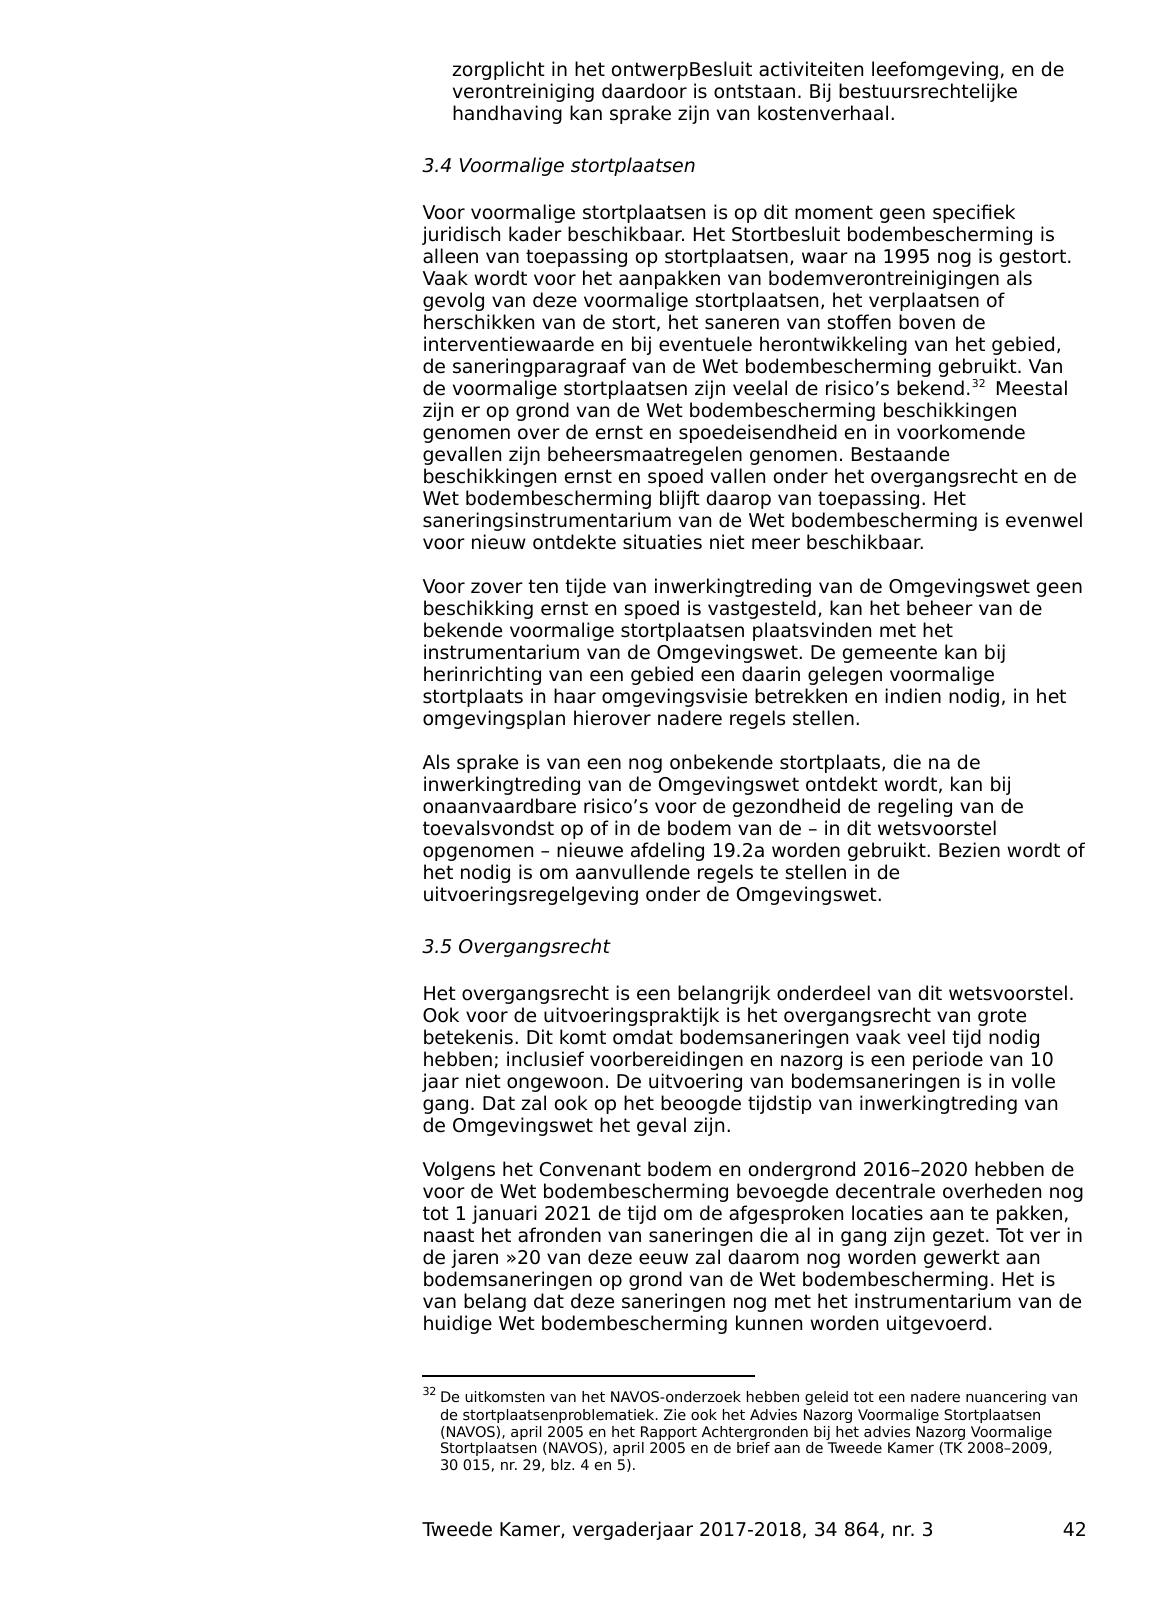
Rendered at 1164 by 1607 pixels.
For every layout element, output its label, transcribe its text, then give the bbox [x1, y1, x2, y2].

subtitle 3.5 Overgangsrecht [422, 936, 1087, 958]
text De uitkomsten van het NAVOS-onderzoek hebben geleid tot een nadere nuancering van de stortplaatsenproblematiek. Zie ook het Advies Nazorg Voormalige Stortplaatsen (NAVOS), april 2005 en het Rapport Achtergronden bij het advies Nazorg Voormalige Stortplaatsen (NAVOS), april 2005 en de brief aan de Tweede Kamer (TK 2008–2009, 30 015, nr. 29, blz. 4 en 5). [422, 1385, 1087, 1474]
text Voor zover ten tijde van inwerkingtreding van de Omgevingswet geen beschikking ernst en spoed is vastgesteld, kan het beheer van de bekende voormalige stortplaatsen plaatsvinden met het instrumentarium van de Omgevingswet. De gemeente kan bij herinrichting van een gebied een daarin gelegen voormalige stortplaats in haar omgevingsvisie betrekken en indien nodig, in het omgevingsplan hierover nadere regels stellen. [422, 576, 1087, 730]
text Volgens het Convenant bodem en ondergrond 2016–2020 hebben de voor de Wet bodembescherming bevoegde decentrale overheden nog tot 1 januari 2021 de tijd om de afgesproken locaties aan te pakken, naast het afronden van saneringen die al in gang zijn gezet. Tot ver in de jaren »20 van deze eeuw zal daarom nog worden gewerkt aan bodemsaneringen op grond van de Wet bodembescherming. Het is van belang dat deze saneringen nog met het instrumentarium van de huidige Wet bodembescherming kunnen worden uitgevoerd. [422, 1159, 1087, 1334]
text Als sprake is van een nog onbekende stortplaats, die na de inwerkingtreding van de Omgevingswet ontdekt wordt, kan bij onaanvaardbare risico’s voor de gezondheid de regeling van de toevalsvondst op of in de bodem van de – in dit wetsvoorstel opgenomen – nieuwe afdeling 19.2a worden gebruikt. Bezien wordt of het nodig is om aanvullende regels te stellen in de uitvoeringsregelgeving onder de Omgevingswet. [422, 752, 1087, 906]
text Het overgangsrecht is een belangrijk onderdeel van dit wetsvoorstel. Ook voor de uitvoeringspraktijk is het overgangsrecht van grote betekenis. Dit komt omdat bodemsaneringen vaak veel tijd nodig hebben; inclusief voorbereidingen en nazorg is een periode van 10 jaar niet ongewoon. De uitvoering van bodemsaneringen is in volle gang. Dat zal ook op het beoogde tijdstip van inwerkingtreding van de Omgevingswet het geval zijn. [422, 983, 1087, 1137]
text Voor voormalige stortplaatsen is op dit moment geen specifiek juridisch kader beschikbaar. Het Stortbesluit bodembescherming is alleen van toepassing op stortplaatsen, waar na 1995 nog is gestort. Vaak wordt voor het aanpakken van bodemverontreinigingen als gevolg van deze voormalige stortplaatsen, het verplaatsen of herschikken van de stort, het saneren van stoffen boven de interventiewaarde en bij eventuele herontwikkeling van het gebied, de saneringparagraaf van de Wet bodembescherming gebruikt. Van de voormalige stortplaatsen zijn veelal de risico’s bekend. Meestal zijn er op grond van de Wet bodembescherming beschikkingen genomen over de ernst en spoedeisendheid en in voorkomende gevallen zijn beheersmaatregelen genomen. Bestaande beschikkingen ernst en spoed vallen onder het overgangsrecht en de Wet bodembescherming blijft daarop van toepassing. Het saneringsinstrumentarium van de Wet bodembescherming is evenwel voor nieuw ontdekte situaties niet meer beschikbaar. [422, 202, 1087, 554]
text zorgplicht in het ontwerpBesluit activiteiten leefomgeving, en de verontreiniging daardoor is ontstaan. Bij bestuursrechtelijke handhaving kan sprake zijn van kostenverhaal. [422, 59, 1087, 125]
subtitle 3.4 Voormalige stortplaatsen [422, 155, 1087, 177]
